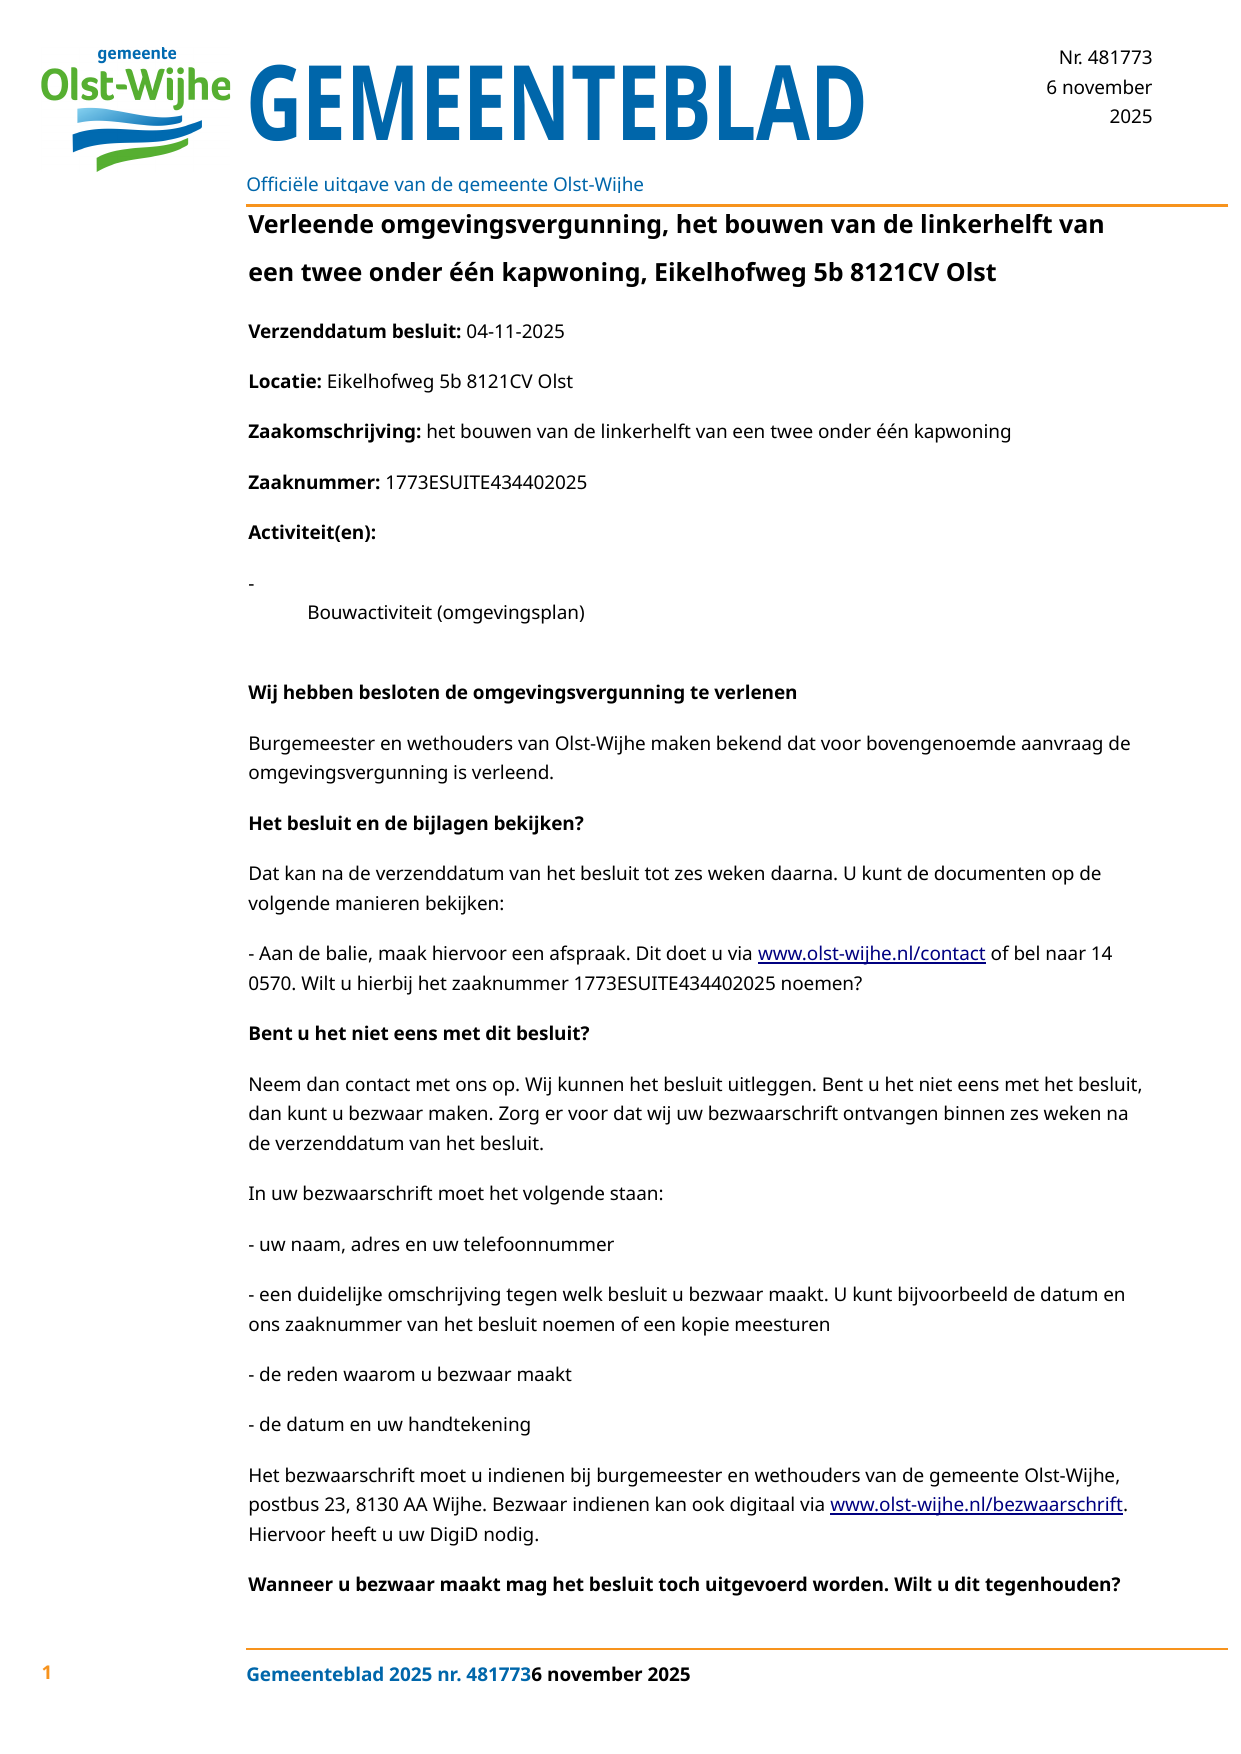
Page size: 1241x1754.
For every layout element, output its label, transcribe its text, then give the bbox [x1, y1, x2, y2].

text Het besluit en de bijlagen bekijken? [248, 810, 1152, 836]
text Zaakomschrijving: het bouwen van de linkerhelft van een twee onder één kapwoning [248, 419, 1152, 444]
text Dat kan na de verzenddatum van het besluit tot zes weken daarna. U kunt de documenten op de volgende manieren bekijken: [248, 860, 1152, 916]
picture [41, 47, 231, 172]
text Locatie: Eikelhofweg 5b 8121CV Olst [248, 368, 1152, 394]
text - Aan de balie, maak hiervoor een afspraak. Dit doet u via www.olst-wijhe.nl/contact of bel naar 14 0570. Wilt u hierbij het zaaknummer 1773ESUITE434402025 noemen? [248, 940, 1152, 996]
text - de reden waarom u bezwaar maakt [248, 1361, 1152, 1387]
text Het bezwaarschrift moet u indienen bij burgemeester en wethouders van de gemeente Olst-Wijhe, postbus 23, 8130 AA Wijhe. Bezwaar indienen kan ook digitaal via www.olst-wijhe.nl/bezwaarschrift. Hiervoor heeft u uw DigiD nodig. [248, 1462, 1152, 1547]
text - de datum en uw handtekening [248, 1412, 1152, 1437]
text Wanneer u bezwaar maakt mag het besluit toch uitgevoerd worden. Wilt u dit tegenhouden? [248, 1572, 1152, 1597]
text Verleende omgevingsvergunning, het bouwen van de linkerhelft van een twee onder één kapwoning, Eikelhofweg 5b 8121CV Olst [248, 207, 1152, 288]
text In uw bezwaarschrift moet het volgende staan: [248, 1180, 1152, 1206]
text Burgemeester en wethouders van Olst-Wijhe maken bekend dat voor bovengenoemde aanvraag de omgevingsvergunning is verleend. [248, 730, 1152, 785]
text - uw naam, adres en uw telefoonnummer [248, 1231, 1152, 1257]
text Wij hebben besloten de omgevingsvergunning te verlenen [248, 679, 1152, 705]
text Verzenddatum besluit: 04-11-2025 [248, 318, 1152, 344]
text Activiteit(en): [248, 519, 1152, 545]
text Bent u het niet eens met dit besluit? [248, 1020, 1152, 1046]
list Bouwactiviteit (omgevingsplan) [248, 599, 1152, 625]
text Neem dan contact met ons op. Wij kunnen het besluit uitleggen. Bent u het niet eens met het besluit, dan kunt u bezwaar maken. Zorg er voor dat wij uw bezwaarschrift ontvangen binnen zes weken na de verzenddatum van het besluit. [248, 1071, 1152, 1156]
text - een duidelijke omschrijving tegen welk besluit u bezwaar maakt. U kunt bijvoorbeeld de datum en ons zaaknummer van het besluit noemen of een kopie meesturen [248, 1281, 1152, 1337]
text Zaaknummer: 1773ESUITE434402025 [248, 469, 1152, 495]
